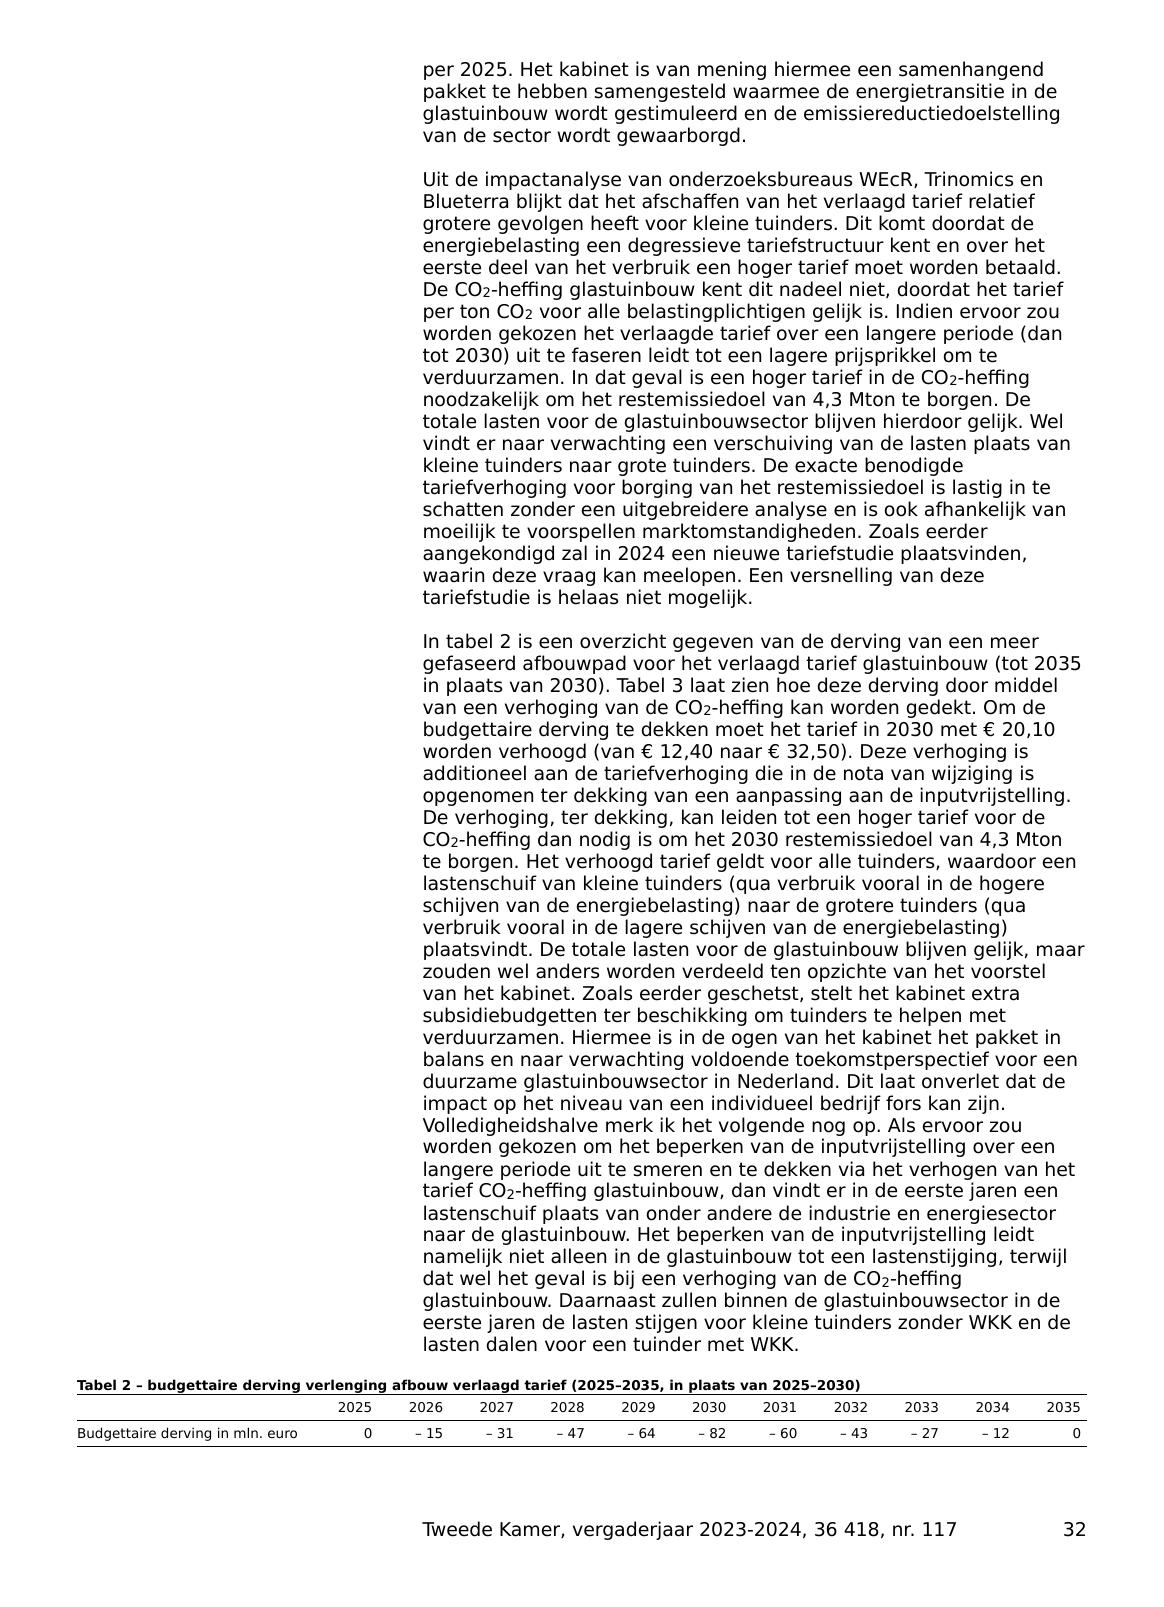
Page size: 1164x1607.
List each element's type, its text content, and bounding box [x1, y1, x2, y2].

table_cell 2030 [661, 1395, 732, 1420]
table_cell 2025 [307, 1395, 378, 1420]
table_cell 2026 [378, 1395, 449, 1420]
table_cell – 82 [661, 1421, 732, 1446]
table_cell 2027 [449, 1395, 519, 1420]
table_cell – 12 [945, 1421, 1016, 1446]
text per 2025. Het kabinet is van mening hiermee een samenhangend pakket te hebben samengesteld waarmee de energietransitie in de glastuinbouw wordt gestimuleerd en de emissiereductiedoelstelling van de sector wordt gewaarborgd. [422, 59, 1087, 147]
table_cell – 64 [590, 1421, 661, 1446]
table_cell – 15 [378, 1421, 449, 1446]
text Volledigheidshalve merk ik het volgende nog op. Als ervoor zou worden gekozen om het beperken van de inputvrijstelling over een langere periode uit te smeren en te dekken via het verhogen van het tarief CO2-heffing glastuinbouw, dan vindt er in de eerste jaren een lastenschuif plaats van onder andere de industrie en energiesector naar de glastuinbouw. Het beperken van de inputvrijstelling leidt namelijk niet alleen in de glastuinbouw tot een lastenstijging, terwijl dat wel het geval is bij een verhoging van de CO2-heffing glastuinbouw. Daarnaast zullen binnen de glastuinbouwsector in de eerste jaren de lasten stijgen voor kleine tuinders zonder WKK en de lasten dalen voor een tuinder met WKK. [422, 1114, 1087, 1356]
table_cell – 43 [803, 1421, 874, 1446]
table_cell 2031 [732, 1395, 803, 1420]
table_cell – 60 [732, 1421, 803, 1446]
table_cell 2035 [1016, 1395, 1087, 1420]
table_cell 2034 [945, 1395, 1016, 1420]
table_cell 0 [307, 1421, 378, 1446]
table_cell Budgettaire derving in mln. euro [77, 1421, 307, 1446]
text In tabel 2 is een overzicht gegeven van de derving van een meer gefaseerd afbouwpad voor het verlaagd tarief glastuinbouw (tot 2035 in plaats van 2030). Tabel 3 laat zien hoe deze derving door middel van een verhoging van de CO2-heffing kan worden gedekt. Om de budgettaire derving te dekken moet het tarief in 2030 met € 20,10 worden verhoogd (van € 12,40 naar € 32,50). Deze verhoging is additioneel aan de tariefverhoging die in de nota van wijziging is opgenomen ter dekking van een aanpassing aan de inputvrijstelling. De verhoging, ter dekking, kan leiden tot een hoger tarief voor de CO2-heffing dan nodig is om het 2030 restemissiedoel van 4,3 Mton te borgen. Het verhoogd tarief geldt voor alle tuinders, waardoor een lastenschuif van kleine tuinders (qua verbruik vooral in de hogere schijven van de energiebelasting) naar de grotere tuinders (qua verbruik vooral in de lagere schijven van de energiebelasting) plaatsvindt. De totale lasten voor de glastuinbouw blijven gelijk, maar zouden wel anders worden verdeeld ten opzichte van het voorstel van het kabinet. Zoals eerder geschetst, stelt het kabinet extra subsidiebudgetten ter beschikking om tuinders te helpen met verduurzamen. Hiermee is in de ogen van het kabinet het pakket in balans en naar verwachting voldoende toekomstperspectief voor een duurzame glastuinbouwsector in Nederland. Dit laat onverlet dat de impact op het niveau van een individueel bedrijf fors kan zijn. [422, 631, 1087, 1114]
table_cell – 47 [520, 1421, 590, 1446]
table_cell 2028 [520, 1395, 590, 1420]
table_cell 0 [1016, 1421, 1087, 1446]
table_cell – 31 [449, 1421, 519, 1446]
table_header Tabel 2 – budgettaire derving verlenging afbouw verlaagd tarief (2025–2035, in plaats van 2025–2030) [77, 1378, 1087, 1394]
table_cell 2033 [874, 1395, 945, 1420]
table_cell 2032 [803, 1395, 874, 1420]
table_cell [77, 1395, 307, 1420]
table_cell – 27 [874, 1421, 945, 1446]
text Uit de impactanalyse van onderzoeksbureaus WEcR, Trinomics en Blueterra blijkt dat het afschaffen van het verlaagd tarief relatief grotere gevolgen heeft voor kleine tuinders. Dit komt doordat de energiebelasting een degressieve tariefstructuur kent en over het eerste deel van het verbruik een hoger tarief moet worden betaald. De CO2-heffing glastuinbouw kent dit nadeel niet, doordat het tarief per ton CO2 voor alle belastingplichtigen gelijk is. Indien ervoor zou worden gekozen het verlaagde tarief over een langere periode (dan tot 2030) uit te faseren leidt tot een lagere prijsprikkel om te verduurzamen. In dat geval is een hoger tarief in de CO2-heffing noodzakelijk om het restemissiedoel van 4,3 Mton te borgen. De totale lasten voor de glastuinbouwsector blijven hierdoor gelijk. Wel vindt er naar verwachting een verschuiving van de lasten plaats van kleine tuinders naar grote tuinders. De exacte benodigde tariefverhoging voor borging van het restemissiedoel is lastig in te schatten zonder een uitgebreidere analyse en is ook afhankelijk van moeilijk te voorspellen marktomstandigheden. Zoals eerder aangekondigd zal in 2024 een nieuwe tariefstudie plaatsvinden, waarin deze vraag kan meelopen. Een versnelling van deze tariefstudie is helaas niet mogelijk. [422, 169, 1087, 609]
table_cell 2029 [590, 1395, 661, 1420]
